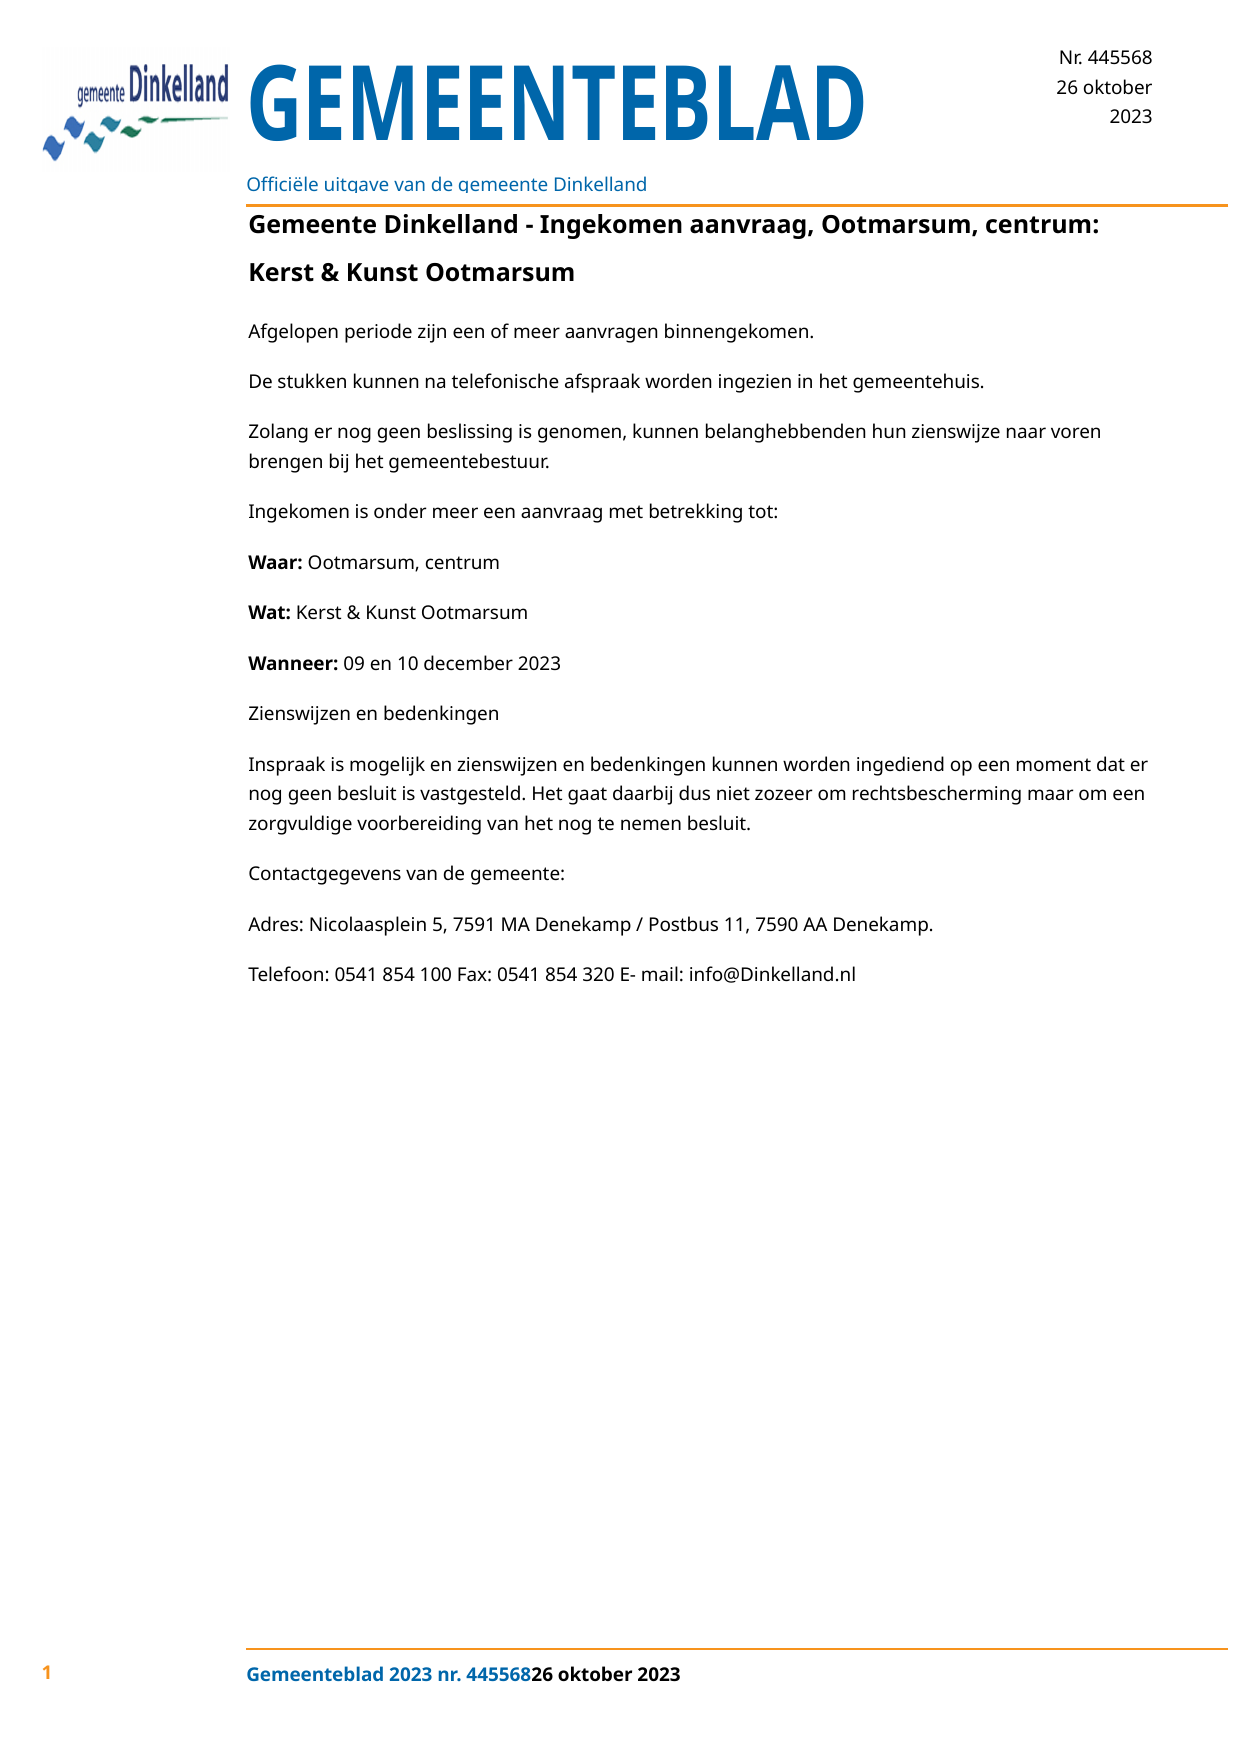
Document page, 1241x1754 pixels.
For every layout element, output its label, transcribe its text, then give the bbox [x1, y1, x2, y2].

text De stukken kunnen na telefonische afspraak worden ingezien in het gemeentehuis. [248, 368, 1152, 394]
text Waar: Ootmarsum, centrum [248, 549, 1152, 575]
text Telefoon: 0541 854 100 Fax: 0541 854 320 E- mail: info@Dinkelland.nl [248, 961, 1152, 987]
text Zolang er nog geen beslissing is genomen, kunnen belanghebbenden hun zienswijze naar voren brengen bij het gemeentebestuur. [248, 419, 1152, 474]
text Afgelopen periode zijn een of meer aanvragen binnengekomen. [248, 318, 1152, 344]
text Zienswijzen en bedenkingen [248, 700, 1152, 726]
text Gemeente Dinkelland - Ingekomen aanvraag, Ootmarsum, centrum: Kerst & Kunst Ootmarsum [248, 207, 1152, 288]
text Adres: Nicolaasplein 5, 7591 MA Denekamp / Postbus 11, 7590 AA Denekamp. [248, 911, 1152, 937]
picture [41, 47, 231, 172]
text Wat: Kerst & Kunst Ootmarsum [248, 599, 1152, 625]
text Inspraak is mogelijk en zienswijzen en bedenkingen kunnen worden ingediend op een moment dat er nog geen besluit is vastgesteld. Het gaat daarbij dus niet zozeer om rechtsbescherming maar om een zorgvuldige voorbereiding van het nog te nemen besluit. [248, 751, 1152, 836]
text Contactgegevens van de gemeente: [248, 860, 1152, 886]
text Wanneer: 09 en 10 december 2023 [248, 650, 1152, 676]
text Ingekomen is onder meer een aanvraag met betrekking tot: [248, 499, 1152, 524]
